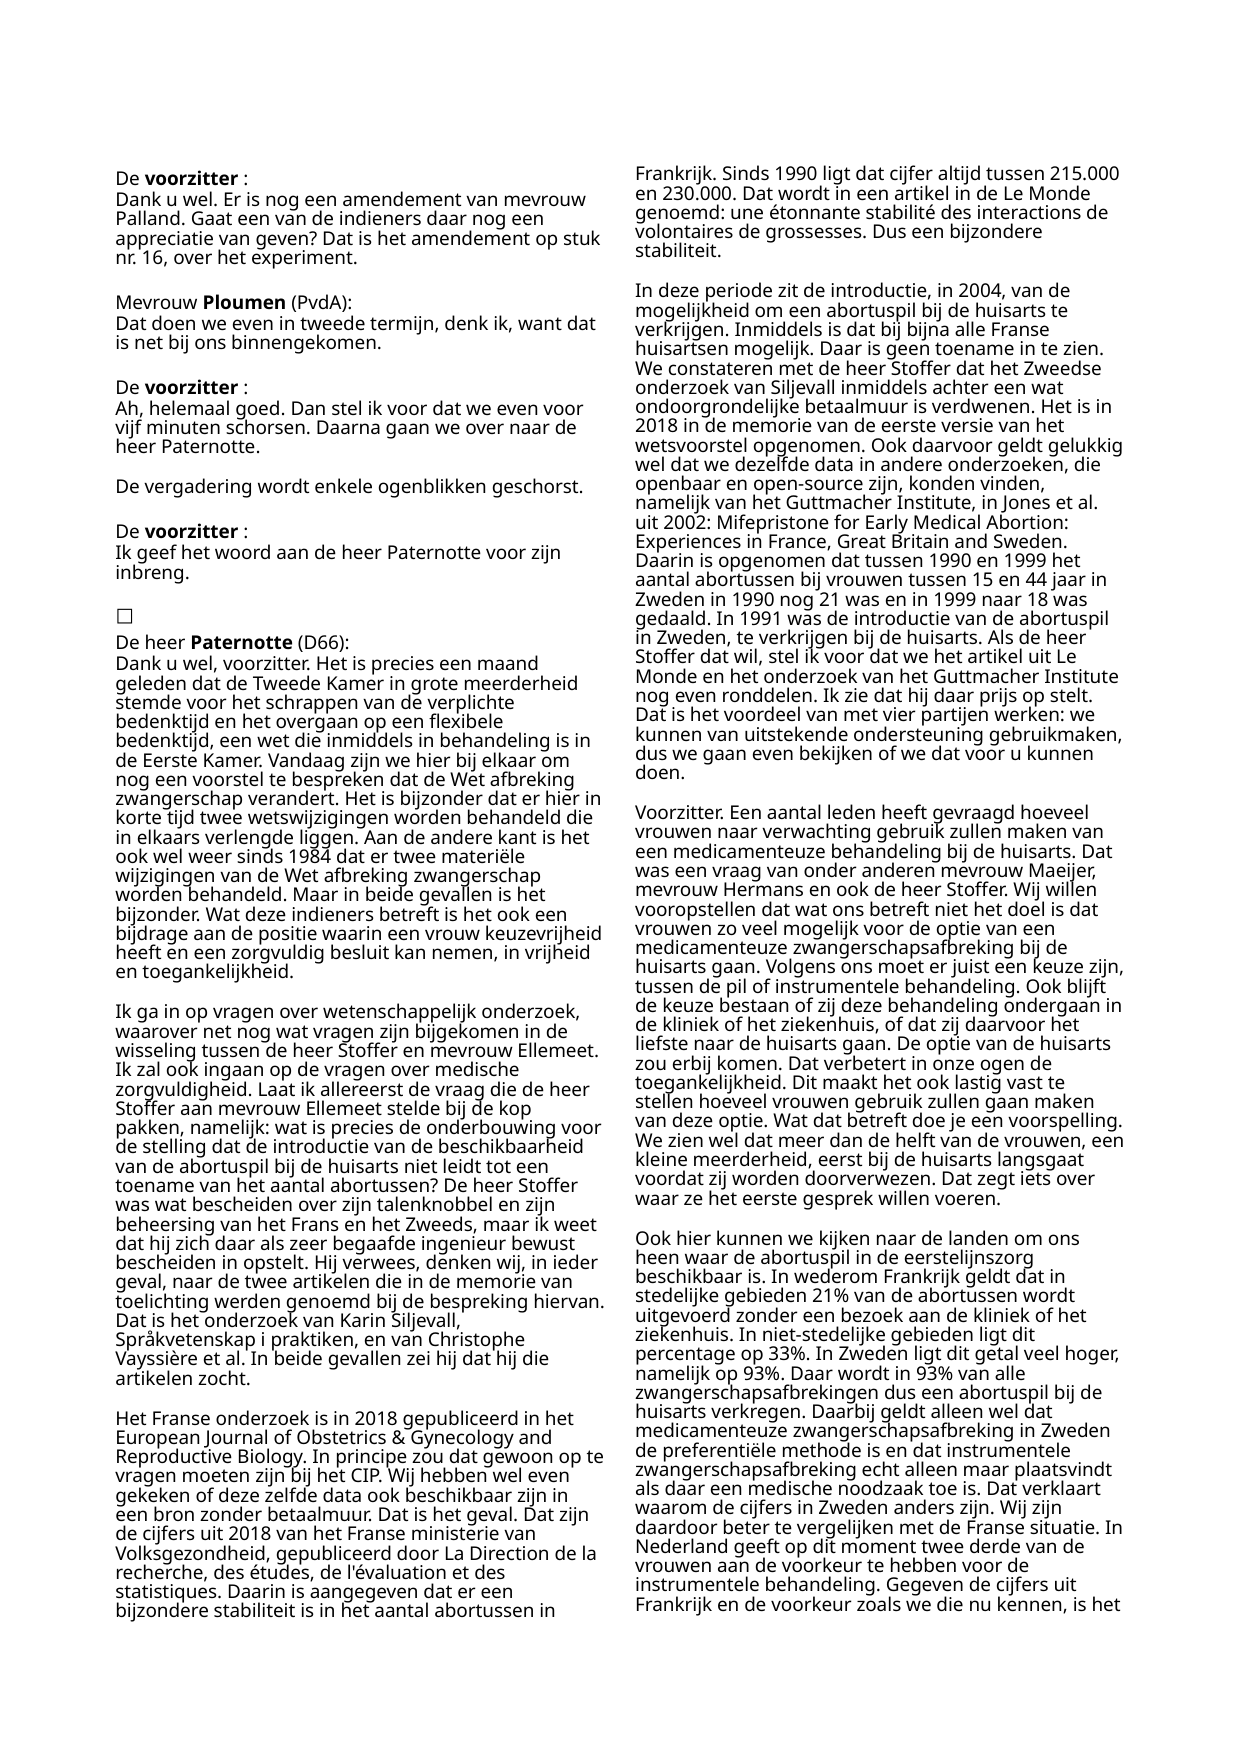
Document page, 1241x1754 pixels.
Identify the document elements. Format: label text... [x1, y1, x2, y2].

text Ook hier kunnen we kijken naar de landen om ons heen waar de abortuspil in de eerstelijnszorg beschikbaar is. In wederom Frankrijk geldt dat in stedelijke gebieden 21% van de abortussen wordt uitgevoerd zonder een bezoek aan de kliniek of het ziekenhuis. In niet-stedelijke gebieden ligt dit percentage op 33%. In Zweden ligt dit getal veel hoger, namelijk op 93%. Daar wordt in 93% van alle zwangerschapsafbrekingen dus een abortuspil bij de huisarts verkregen. Daarbij geldt alleen wel dat medicamenteuze zwangerschapsafbreking in Zweden de preferentiële methode is en dat instrumentele zwangerschapsafbreking echt alleen maar plaatsvindt als daar een medische noodzaak toe is. Dat verklaart waarom de cijfers in Zweden anders zijn. Wij zijn daardoor beter te vergelijken met de Franse situatie. In Nederland geeft op dit moment twee derde van de vrouwen aan de voorkeur te hebben voor de instrumentele behandeling. Gegeven de cijfers uit Frankrijk en de voorkeur zoals we die nu kennen, is het [635, 1229, 1125, 1615]
text Dat doen we even in tweede termijn, denk ik, want dat is net bij ons binnengekomen. [115, 315, 605, 353]
text Ik ga in op vragen over wetenschappelijk onderzoek, waarover net nog wat vragen zijn bijgekomen in de wisseling tussen de heer Stoffer en mevrouw Ellemeet. Ik zal ook ingaan op de vragen over medische zorgvuldigheid. Laat ik allereerst de vraag die de heer Stoffer aan mevrouw Ellemeet stelde bij de kop pakken, namelijk: wat is precies de onderbouwing voor de stelling dat de introductie van de beschikbaarheid van de abortuspil bij de huisarts niet leidt tot een toename van het aantal abortussen? De heer Stoffer was wat bescheiden over zijn talenknobbel en zijn beheersing van het Frans en het Zweeds, maar ik weet dat hij zich daar als zeer begaafde ingenieur bewust bescheiden in opstelt. Hij verwees, denken wij, in ieder geval, naar de twee artikelen die in de memorie van toelichting werden genoemd bij de bespreking hiervan. Dat is het onderzoek van Karin Siljevall, Språkvetenskap i praktiken, en van Christophe Vayssière et al. In beide gevallen zei hij dat hij die artikelen zocht. [115, 1003, 605, 1389]
text Dank u wel. Er is nog een amendement van mevrouw Palland. Gaat een van de indieners daar nog een appreciatie van geven? Dat is het amendement op stuk nr. 16, over het experiment. [115, 191, 605, 268]
text Het Franse onderzoek is in 2018 gepubliceerd in het European Journal of Obstetrics & Gynecology and Reproductive Biology. In principe zou dat gewoon op te vragen moeten zijn bij het CIP. Wij hebben wel even gekeken of deze zelfde data ook beschikbaar zijn in een bron zonder betaalmuur. Dat is het geval. Dat zijn de cijfers uit 2018 van het Franse ministerie van Volksgezondheid, gepubliceerd door La Direction de la recherche, des études, de l'évaluation et des statistiques. Daarin is aangegeven dat er een bijzondere stabiliteit is in het aantal abortussen in [115, 1410, 605, 1622]
text ⬜ [115, 604, 605, 629]
text De heer Paternotte (D66): [115, 629, 605, 655]
text Dank u wel, voorzitter. Het is precies een maand geleden dat de Tweede Kamer in grote meerderheid stemde voor het schrappen van de verplichte bedenktijd en het overgaan op een flexibele bedenktijd, een wet die inmiddels in behandeling is in de Eerste Kamer. Vandaag zijn we hier bij elkaar om nog een voorstel te bespreken dat de Wet afbreking zwangerschap verandert. Het is bijzonder dat er hier in korte tijd twee wetswijzigingen worden behandeld die in elkaars verlengde liggen. Aan de andere kant is het ook wel weer sinds 1984 dat er twee materiële wijzigingen van de Wet afbreking zwangerschap worden behandeld. Maar in beide gevallen is het bijzonder. Wat deze indieners betreft is het ook een bijdrage aan de positie waarin een vrouw keuzevrijheid heeft en een zorgvuldig besluit kan nemen, in vrijheid en toegankelijkheid. [115, 655, 605, 983]
text De voorzitter : [115, 165, 605, 191]
text In deze periode zit de introductie, in 2004, van de mogelijkheid om een abortuspil bij de huisarts te verkrijgen. Inmiddels is dat bij bijna alle Franse huisartsen mogelijk. Daar is geen toename in te zien. We constateren met de heer Stoffer dat het Zweedse onderzoek van Siljevall inmiddels achter een wat ondoorgrondelijke betaalmuur is verdwenen. Het is in 2018 in de memorie van de eerste versie van het wetsvoorstel opgenomen. Ook daarvoor geldt gelukkig wel dat we dezelfde data in andere onderzoeken, die openbaar en open-source zijn, konden vinden, namelijk van het Guttmacher Institute, in Jones et al. uit 2002: Mifepristone for Early Medical Abortion: Experiences in France, Great Britain and Sweden. Daarin is opgenomen dat tussen 1990 en 1999 het aantal abortussen bij vrouwen tussen 15 en 44 jaar in Zweden in 1990 nog 21 was en in 1999 naar 18 was gedaald. In 1991 was de introductie van de abortuspil in Zweden, te verkrijgen bij de huisarts. Als de heer Stoffer dat wil, stel ik voor dat we het artikel uit Le Monde en het onderzoek van het Guttmacher Institute nog even ronddelen. Ik zie dat hij daar prijs op stelt. Dat is het voordeel van met vier partijen werken: we kunnen van uitstekende ondersteuning gebruikmaken, dus we gaan even bekijken of we dat voor u kunnen doen. [635, 282, 1125, 783]
text Ik geef het woord aan de heer Paternotte voor zijn inbreng. [115, 544, 605, 583]
text De vergadering wordt enkele ogenblikken geschorst. [115, 478, 605, 498]
text Voorzitter. Een aantal leden heeft gevraagd hoeveel vrouwen naar verwachting gebruik zullen maken van een medicamenteuze behandeling bij de huisarts. Dat was een vraag van onder anderen mevrouw Maeijer, mevrouw Hermans en ook de heer Stoffer. Wij willen vooropstellen dat wat ons betreft niet het doel is dat vrouwen zo veel mogelijk voor de optie van een medicamenteuze zwangerschapsafbreking bij de huisarts gaan. Volgens ons moet er juist een keuze zijn, tussen de pil of instrumentele behandeling. Ook blijft de keuze bestaan of zij deze behandeling ondergaan in de kliniek of het ziekenhuis, of dat zij daarvoor het liefste naar de huisarts gaan. De optie van de huisarts zou erbij komen. Dat verbetert in onze ogen de toegankelijkheid. Dit maakt het ook lastig vast te stellen hoeveel vrouwen gebruik zullen gaan maken van deze optie. Wat dat betreft doe je een voorspelling. We zien wel dat meer dan de helft van de vrouwen, een kleine meerderheid, eerst bij de huisarts langsgaat voordat zij worden doorverwezen. Dat zegt iets over waar ze het eerste gesprek willen voeren. [635, 804, 1125, 1209]
text Frankrijk. Sinds 1990 ligt dat cijfer altijd tussen 215.000 en 230.000. Dat wordt in een artikel in de Le Monde genoemd: une étonnante stabilité des interactions de volontaires de grossesses. Dus een bijzondere stabiliteit. [635, 165, 1125, 262]
text De voorzitter : [115, 519, 605, 544]
text Mevrouw Ploumen (PvdA): [115, 289, 605, 315]
text Ah, helemaal goed. Dan stel ik voor dat we even voor vijf minuten schorsen. Daarna gaan we over naar de heer Paternotte. [115, 400, 605, 458]
text De voorzitter : [115, 374, 605, 400]
